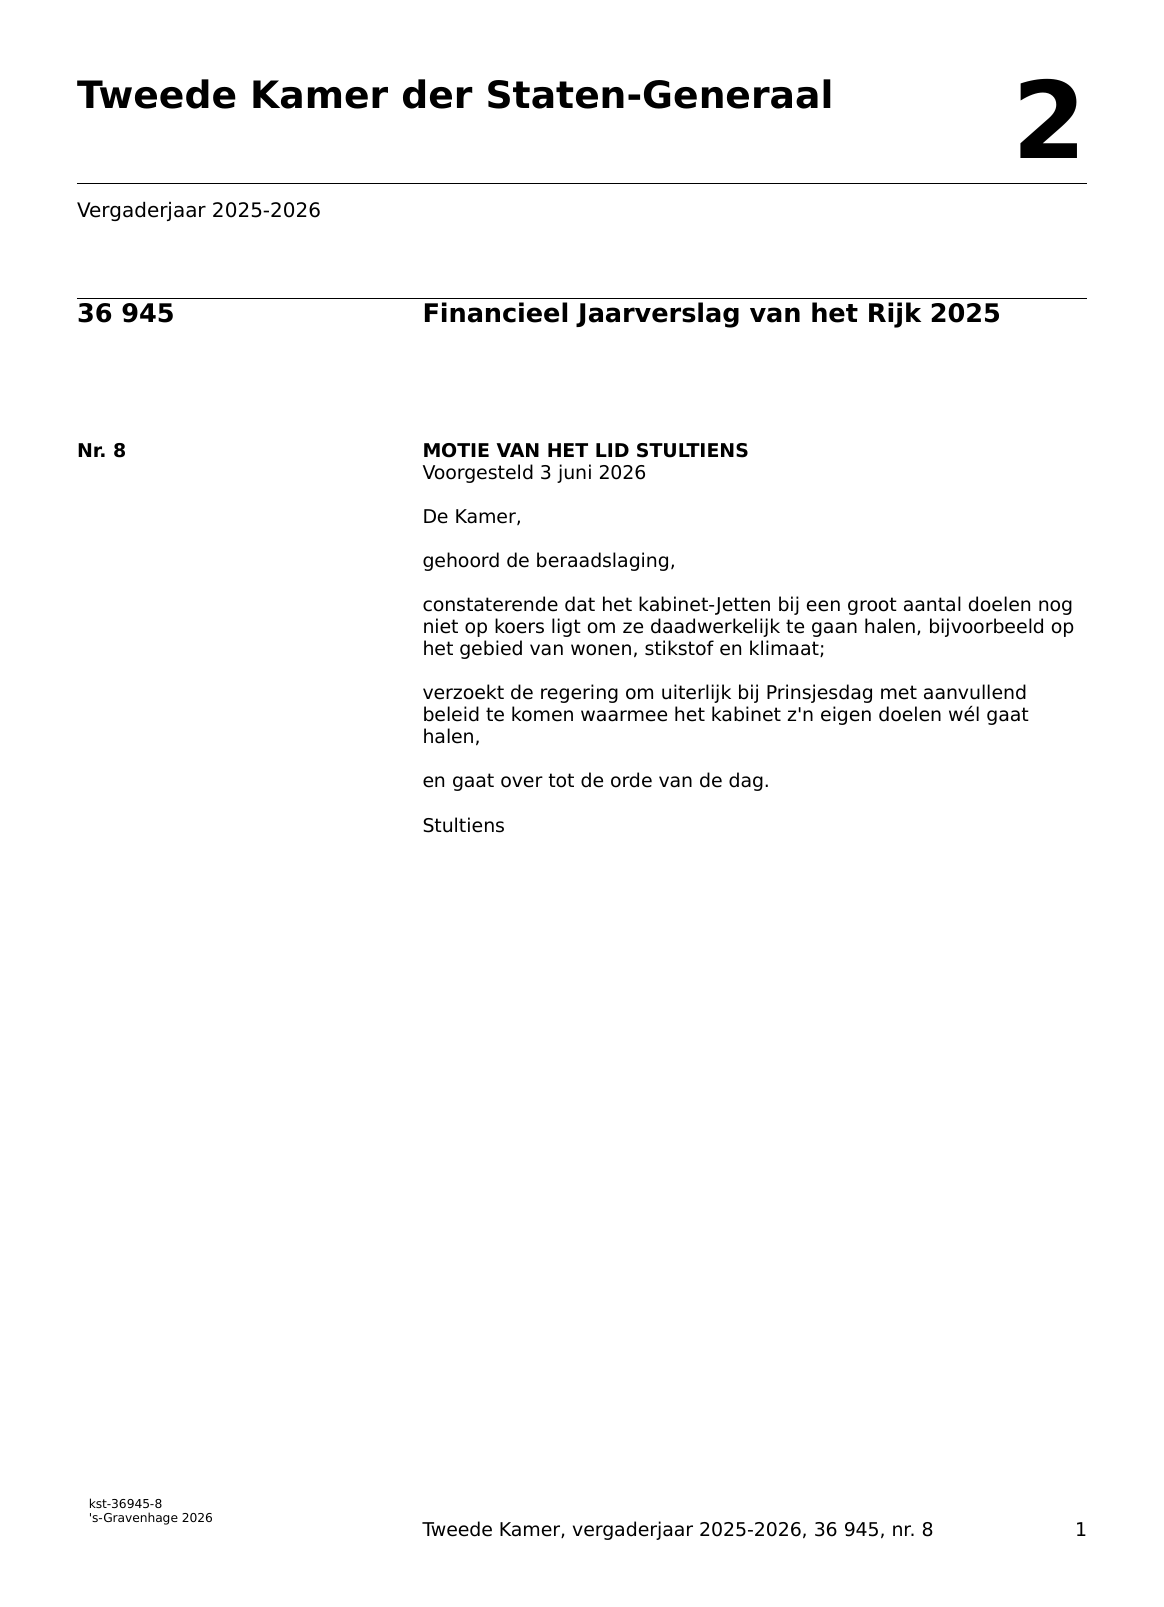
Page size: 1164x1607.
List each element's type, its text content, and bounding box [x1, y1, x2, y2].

text kst-36945-8 [88, 1497, 323, 1511]
text constaterende dat het kabinet-Jetten bij een groot aantal doelen nog niet op koers ligt om ze daadwerkelijk te gaan halen, bijvoorbeeld op het gebied van wonen, stikstof en klimaat; [422, 594, 1087, 660]
table_header 2 [886, 59, 1087, 183]
text De Kamer, [422, 506, 1087, 528]
text en gaat over tot de orde van de dag. [422, 770, 1087, 792]
table_cell Vergaderjaar 2025-2026 [77, 184, 1087, 298]
text verzoekt de regering om uiterlijk bij Prinsjesdag met aanvullend beleid te komen waarmee het kabinet z'n eigen doelen wél gaat halen, [422, 682, 1087, 748]
text gehoord de beraadslaging, [422, 550, 1087, 572]
subtitle Nr. 8 MOTIE VAN HET LID STULTIENS [77, 440, 1087, 462]
subtitle 36 945 Financieel Jaarverslag van het Rijk 2025 [77, 299, 1087, 329]
text Voorgesteld 3 juni 2026 [422, 462, 1087, 484]
text Stultiens [422, 814, 1087, 837]
table_header Tweede Kamer der Staten-Generaal [77, 59, 886, 183]
text 's-Gravenhage 2026 [88, 1511, 323, 1525]
